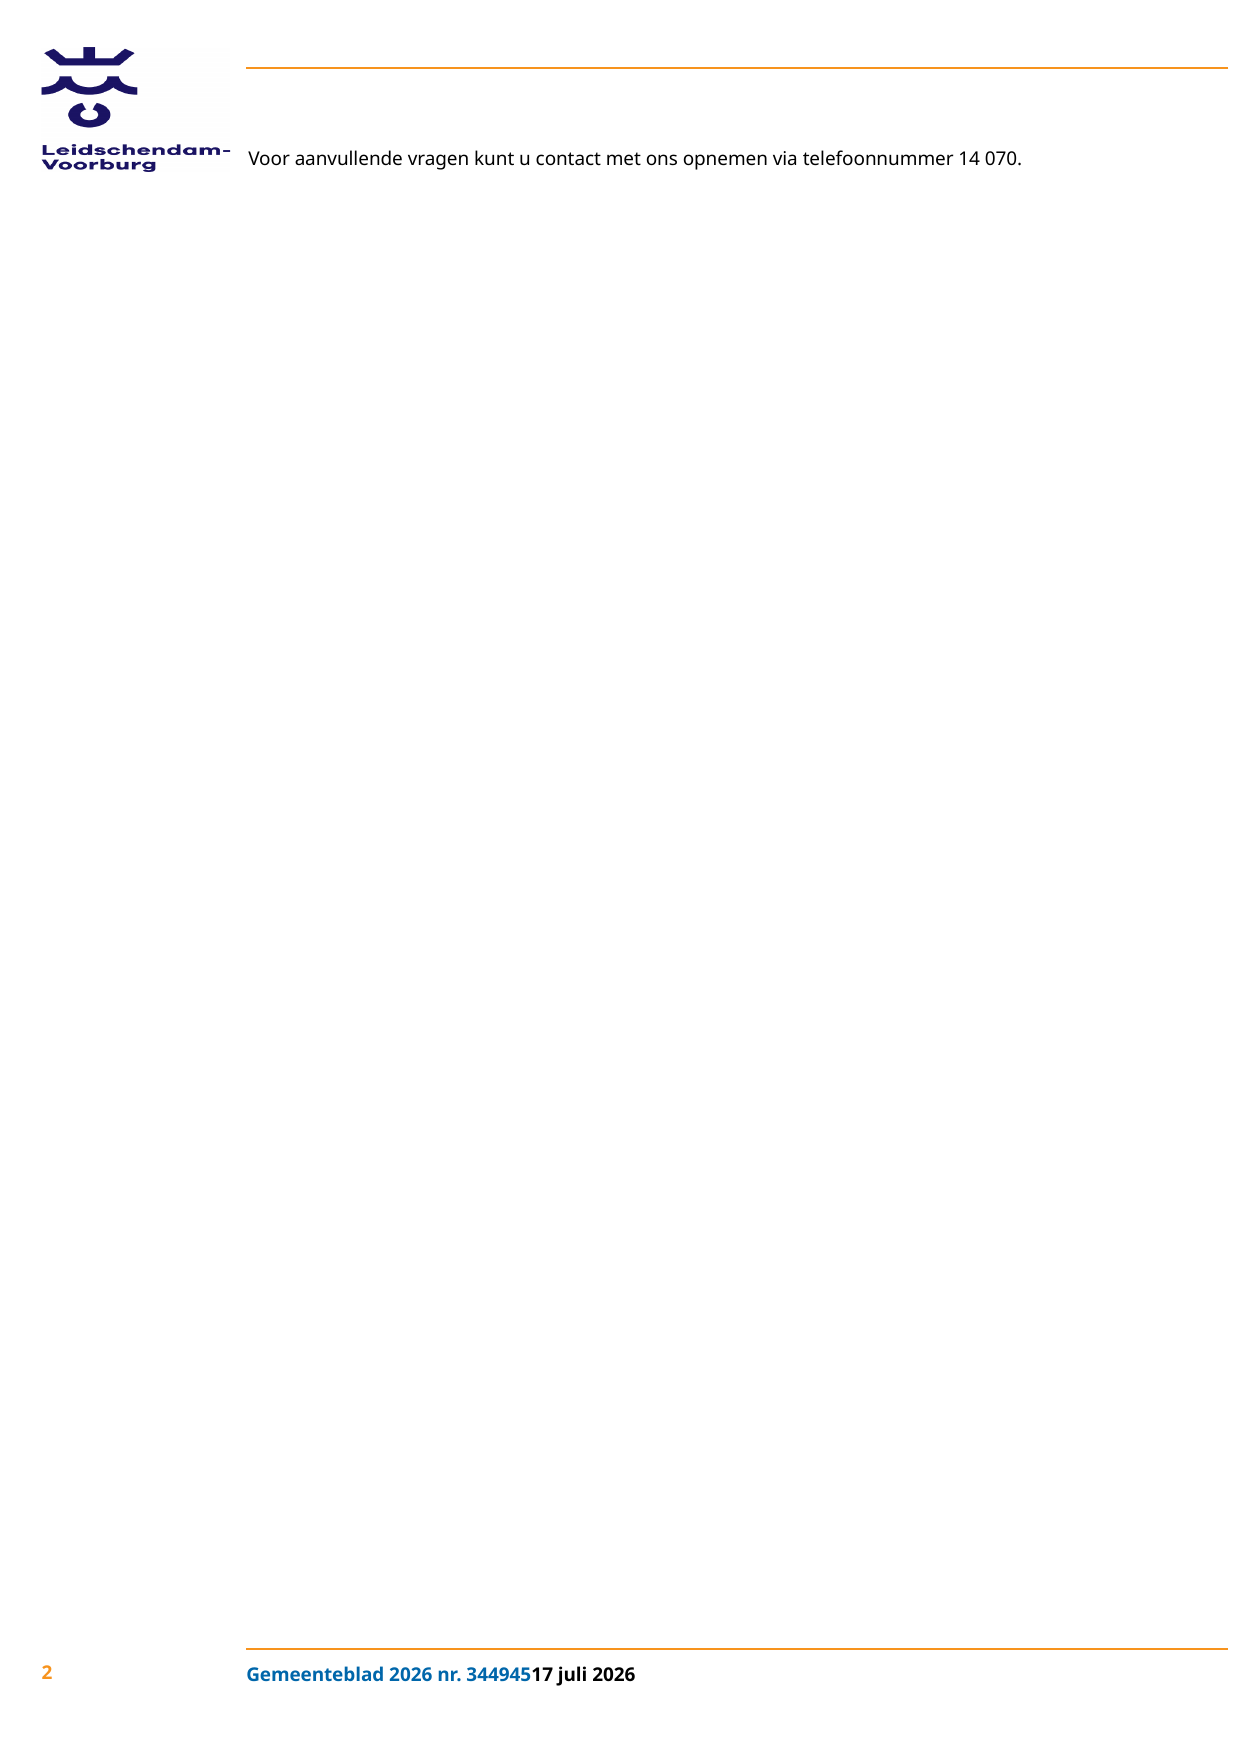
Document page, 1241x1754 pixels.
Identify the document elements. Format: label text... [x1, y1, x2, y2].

picture [41, 47, 231, 172]
text Voor aanvullende vragen kunt u contact met ons opnemen via telefoonnummer 14 070. [248, 145, 1152, 171]
